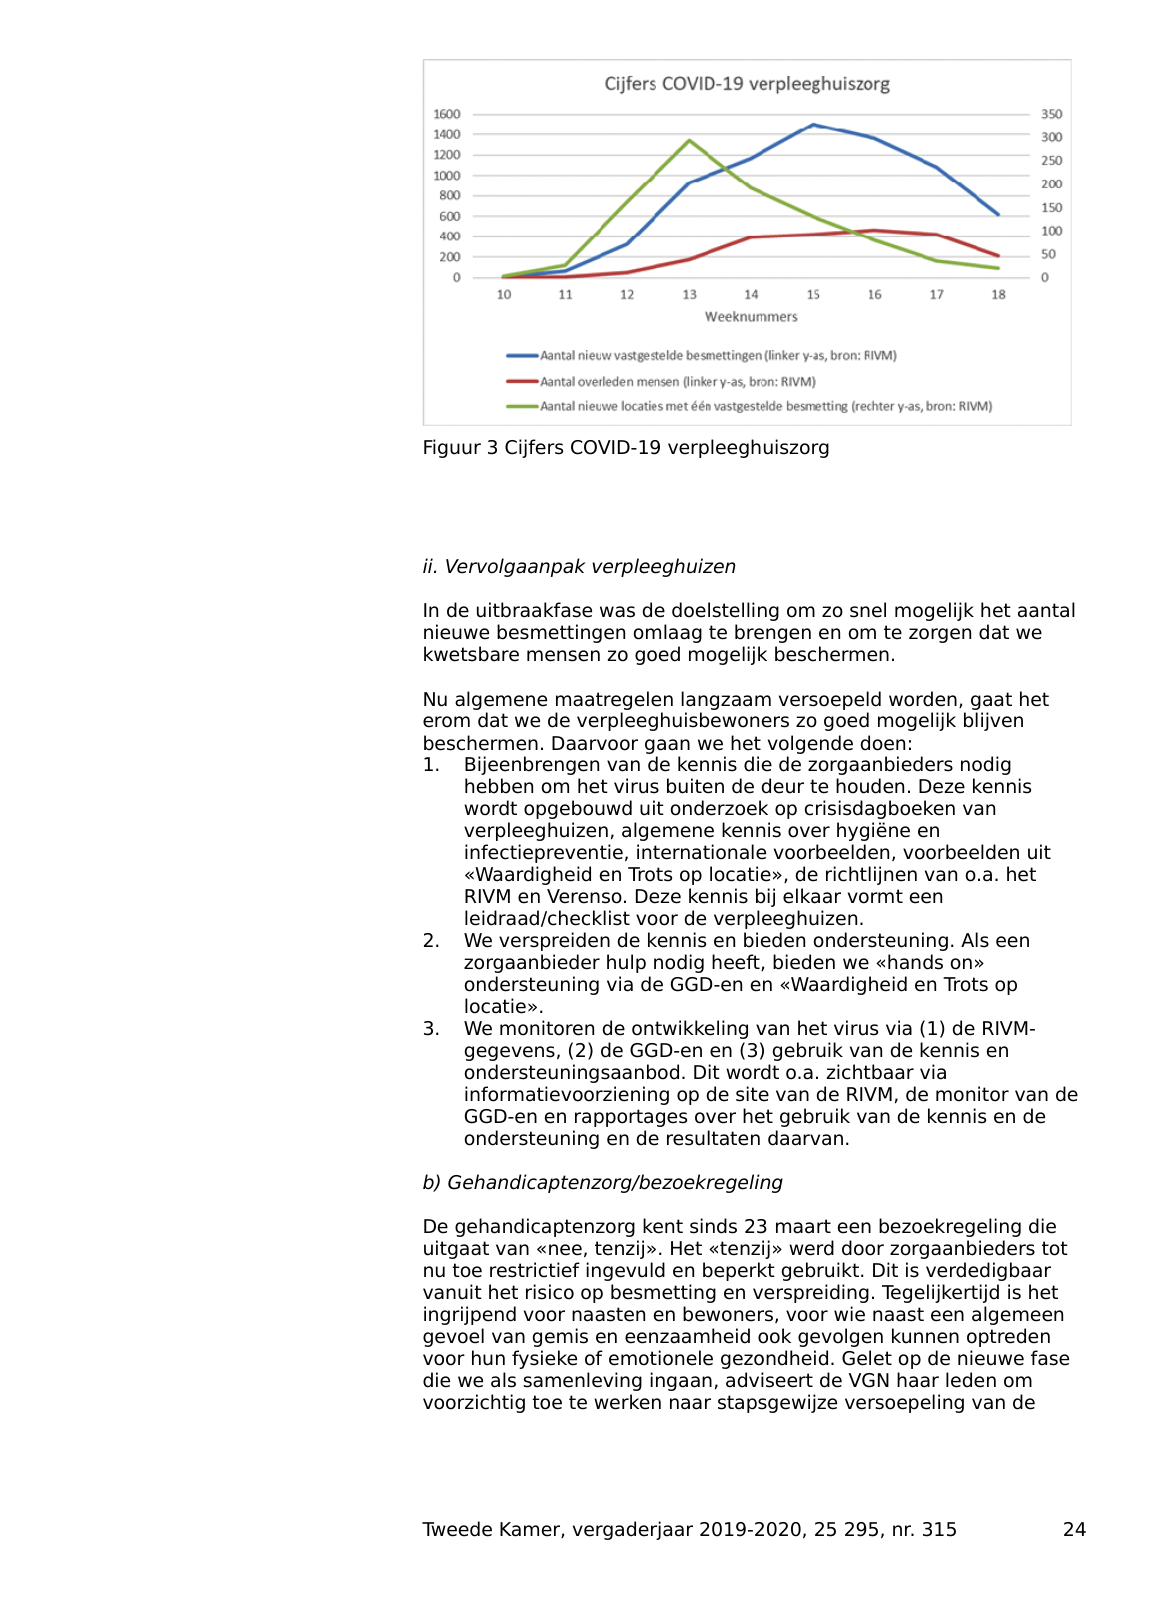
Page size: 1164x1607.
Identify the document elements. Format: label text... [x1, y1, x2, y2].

subtitle ii. Vervolgaanpak verpleeghuizen [422, 556, 1087, 578]
text De gehandicaptenzorg kent sinds 23 maart een bezoekregeling die uitgaat van «nee, tenzij». Het «tenzij» werd door zorgaanbieders tot nu toe restrictief ingevuld en beperkt gebruikt. Dit is verdedigbaar vanuit het risico op besmetting en verspreiding. Tegelijkertijd is het ingrijpend voor naasten en bewoners, voor wie naast een algemeen gevoel van gemis en eenzaamheid ook gevolgen kunnen optreden voor hun fysieke of emotionele gezondheid. Gelet op de nieuwe fase die we als samenleving ingaan, adviseert de VGN haar leden om voorzichtig toe te werken naar stapsgewijze versoepeling van de [422, 1216, 1087, 1414]
text 2. We verspreiden de kennis en bieden ondersteuning. Als een zorgaanbieder hulp nodig heeft, bieden we «hands on» ondersteuning via de GGD-en en «Waardigheid en Trots op locatie». [422, 930, 1087, 1018]
text Nu algemene maatregelen langzaam versoepeld worden, gaat het erom dat we de verpleeghuisbewoners zo goed mogelijk blijven beschermen. Daarvoor gaan we het volgende doen: [422, 688, 1087, 754]
text 1. Bijeenbrengen van de kennis die de zorgaanbieders nodig hebben om het virus buiten de deur te houden. Deze kennis wordt opgebouwd uit onderzoek op crisisdagboeken van verpleeghuizen, algemene kennis over hygiëne en infectiepreventie, internationale voorbeelden, voorbeelden uit «Waardigheid en Trots op locatie», de richtlijnen van o.a. het RIVM en Verenso. Deze kennis bij elkaar vormt een leidraad/checklist voor de verpleeghuizen. [422, 754, 1087, 930]
text 3. We monitoren de ontwikkeling van het virus via (1) de RIVM-gegevens, (2) de GGD-en en (3) gebruik van de kennis en ondersteuningsaanbod. Dit wordt o.a. zichtbaar via informatievoorziening op de site van de RIVM, de monitor van de GGD-en en rapportages over het gebruik van de kennis en de ondersteuning en de resultaten daarvan. [422, 1018, 1087, 1150]
text In de uitbraakfase was de doelstelling om zo snel mogelijk het aantal nieuwe besmettingen omlaag te brengen en om te zorgen dat we kwetsbare mensen zo goed mogelijk beschermen. [422, 600, 1087, 666]
subtitle b) Gehandicaptenzorg/bezoekregeling [422, 1172, 1087, 1194]
picture [422, 59, 1072, 426]
text Figuur 3 Cijfers COVID-19 verpleeghuiszorg [422, 437, 1072, 459]
